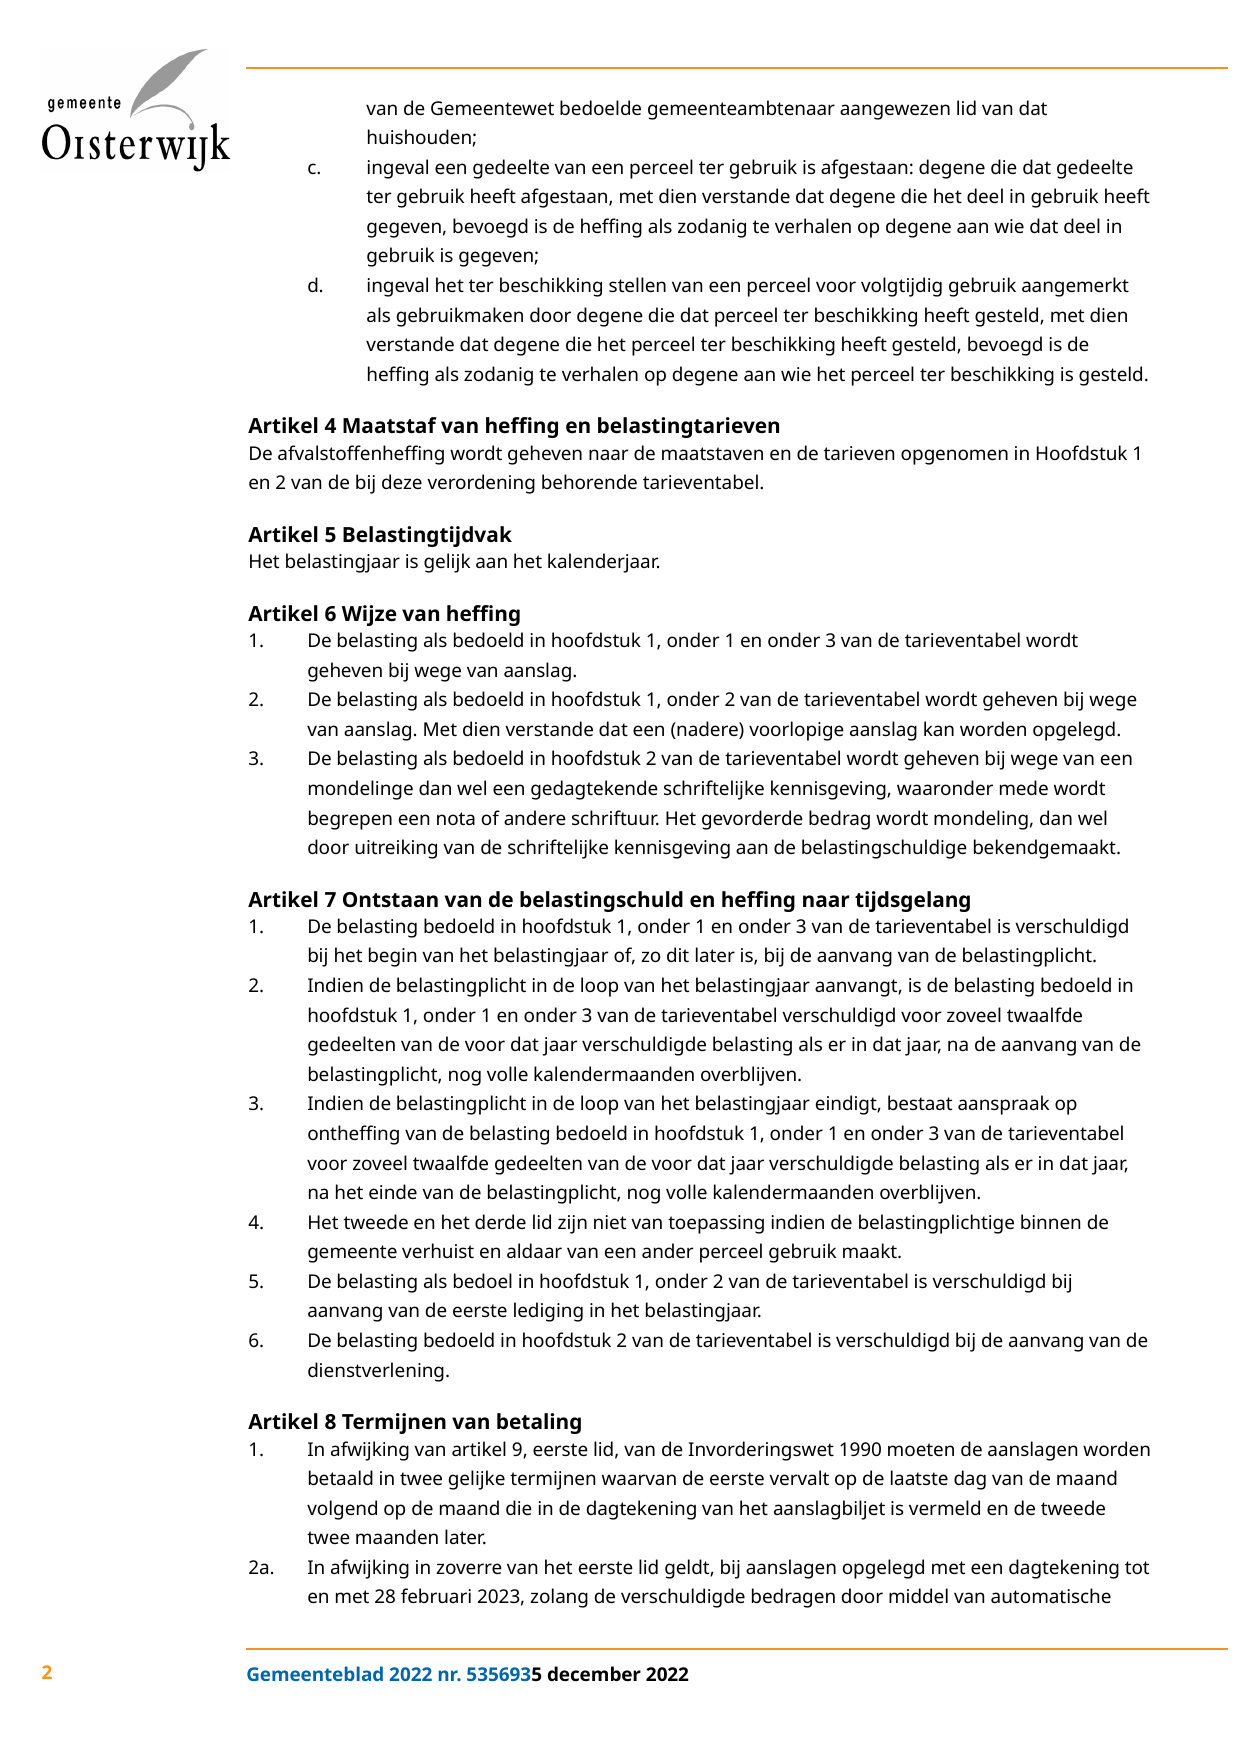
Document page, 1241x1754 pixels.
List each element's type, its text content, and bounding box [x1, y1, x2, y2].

picture [41, 47, 231, 172]
text De afvalstoffenheffing wordt geheven naar de maatstaven en de tarieven opgenomen in Hoofdstuk 1 en 2 van de bij deze verordening behorende tarieventabel. [248, 440, 1152, 495]
list De belasting als bedoeld in hoofdstuk 2 van de tarieventabel wordt geheven bij wege van een mondelinge dan wel een gedagtekende schriftelijke kennisgeving, waaronder mede wordt begrepen een nota of andere schriftuur. Het gevorderde bedrag wordt mondeling, dan wel door uitreiking van de schriftelijke kennisgeving aan de belastingschuldige bekendgemaakt. [248, 746, 1152, 860]
text Artikel 4 Maatstaf van heffing en belastingtarieven [248, 411, 1152, 440]
text Artikel 6 Wijze van heffing [248, 599, 1152, 627]
list Indien de belastingplicht in de loop van het belastingjaar eindigt, bestaat aanspraak op ontheffing van de belasting bedoeld in hoofdstuk 1, onder 1 en onder 3 van de tarieventabel voor zoveel twaalfde gedeelten van de voor dat jaar verschuldigde belasting als er in dat jaar, na het einde van de belastingplicht, nog volle kalendermaanden overblijven. [248, 1091, 1152, 1205]
list De belasting bedoeld in hoofdstuk 1, onder 1 en onder 3 van de tarieventabel is verschuldigd bij het begin van het belastingjaar of, zo dit later is, bij de aanvang van de belastingplicht. [248, 913, 1152, 968]
list ingeval een gedeelte van een perceel ter gebruik is afgestaan: degene die dat gedeelte ter gebruik heeft afgestaan, met dien verstande dat degene die het deel in gebruik heeft gegeven, bevoegd is de heffing als zodanig te verhalen op degene aan wie dat deel in gebruik is gegeven; [307, 154, 1152, 268]
list van de Gemeentewet bedoelde gemeenteambtenaar aangewezen lid van dat huishouden; [307, 95, 1152, 150]
text Artikel 5 Belastingtijdvak [248, 520, 1152, 548]
text Artikel 7 Ontstaan van de belastingschuld en heffing naar tijdsgelang [248, 885, 1152, 913]
list Het tweede en het derde lid zijn niet van toepassing indien de belastingplichtige binnen de gemeente verhuist en aldaar van een ander perceel gebruik maakt. [248, 1209, 1152, 1264]
text Artikel 8 Termijnen van betaling [248, 1407, 1152, 1436]
text Het belastingjaar is gelijk aan het kalenderjaar. [248, 548, 1152, 574]
list ingeval het ter beschikking stellen van een perceel voor volgtijdig gebruik aangemerkt als gebruikmaken door degene die dat perceel ter beschikking heeft gesteld, met dien verstande dat degene die het perceel ter beschikking heeft gesteld, bevoegd is de heffing als zodanig te verhalen op degene aan wie het perceel ter beschikking is gesteld. [307, 272, 1152, 387]
list In afwijking in zoverre van het eerste lid geldt, bij aanslagen opgelegd met een dagtekening tot en met 28 februari 2023, zolang de verschuldigde bedragen door middel van automatische [248, 1554, 1152, 1609]
list In afwijking van artikel 9, eerste lid, van de Invorderingswet 1990 moeten de aanslagen worden betaald in twee gelijke termijnen waarvan de eerste vervalt op de laatste dag van de maand volgend op de maand die in de dagtekening van het aanslagbiljet is vermeld en de tweede twee maanden later. [248, 1436, 1152, 1550]
list Indien de belastingplicht in de loop van het belastingjaar aanvangt, is de belasting bedoeld in hoofdstuk 1, onder 1 en onder 3 van de tarieventabel verschuldigd voor zoveel twaalfde gedeelten van de voor dat jaar verschuldigde belasting als er in dat jaar, na de aanvang van de belastingplicht, nog volle kalendermaanden overblijven. [248, 972, 1152, 1087]
list De belasting bedoeld in hoofdstuk 2 van de tarieventabel is verschuldigd bij de aanvang van de dienstverlening. [248, 1327, 1152, 1383]
list De belasting als bedoel in hoofdstuk 1, onder 2 van de tarieventabel is verschuldigd bij aanvang van de eerste lediging in het belastingjaar. [248, 1268, 1152, 1323]
list De belasting als bedoeld in hoofdstuk 1, onder 2 van de tarieventabel wordt geheven bij wege van aanslag. Met dien verstande dat een (nadere) voorlopige aanslag kan worden opgelegd. [248, 686, 1152, 742]
list De belasting als bedoeld in hoofdstuk 1, onder 1 en onder 3 van de tarieventabel wordt geheven bij wege van aanslag. [248, 627, 1152, 682]
